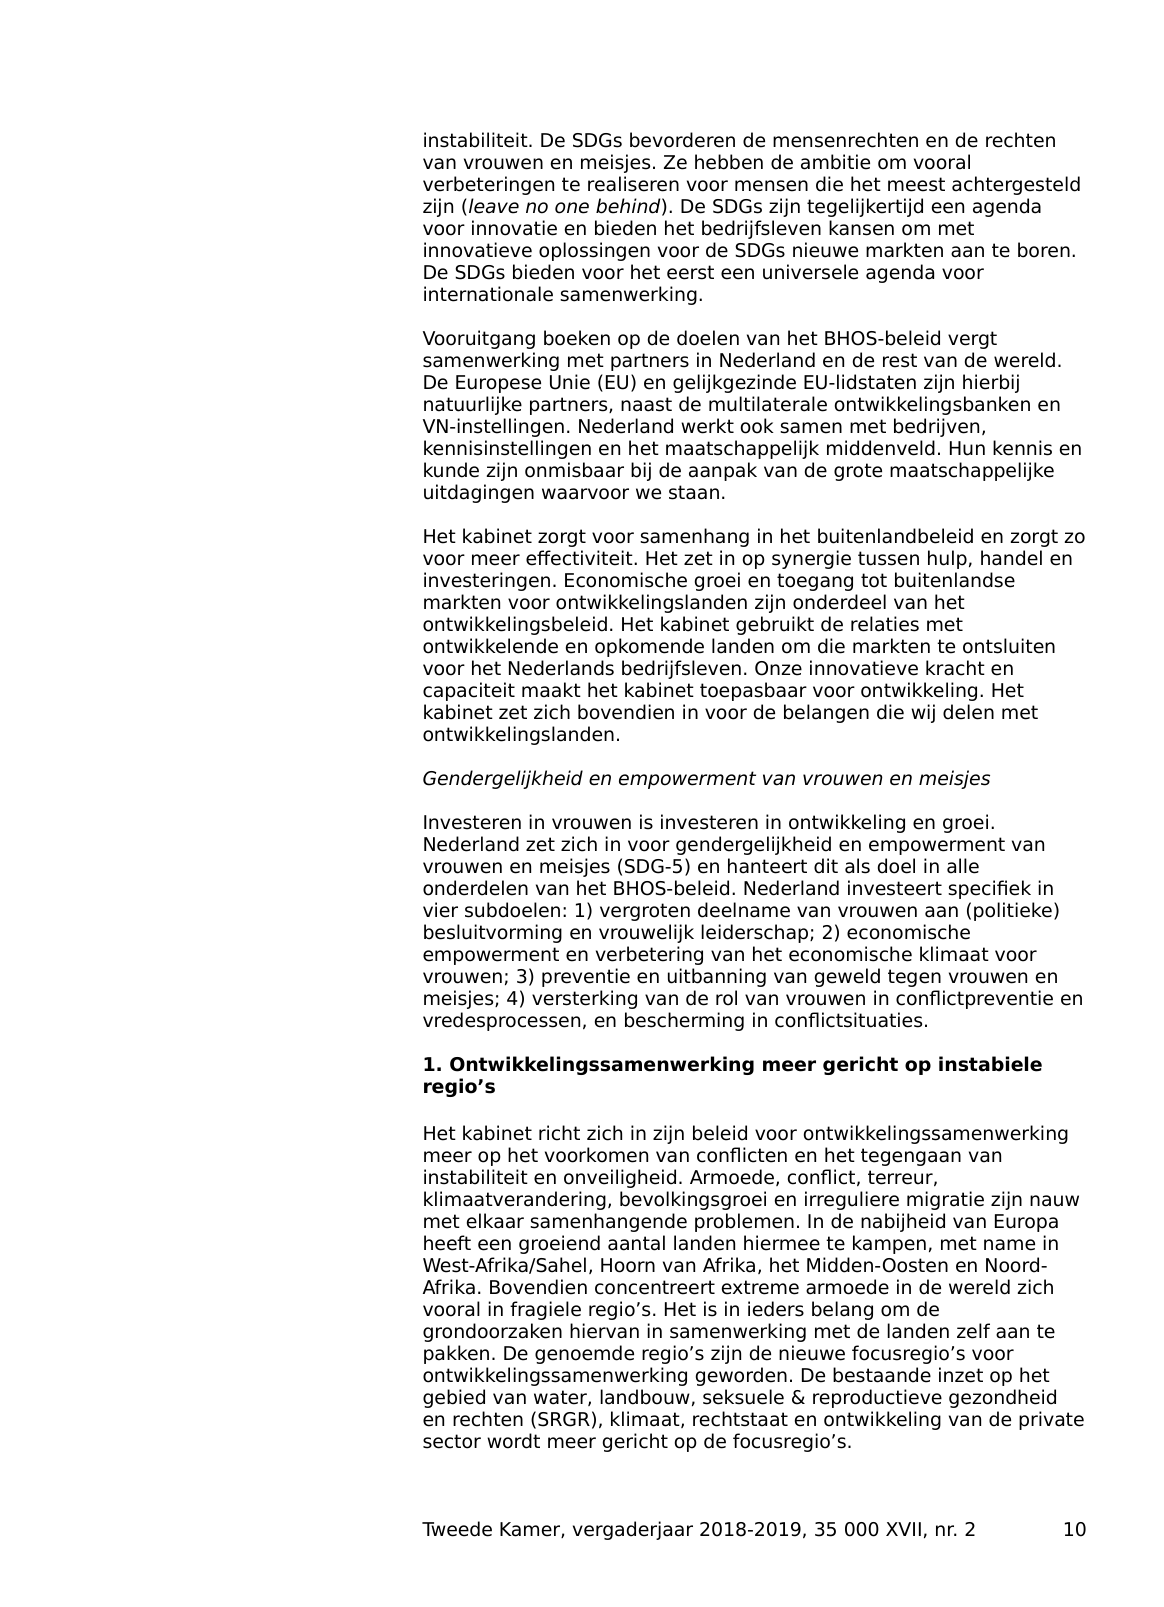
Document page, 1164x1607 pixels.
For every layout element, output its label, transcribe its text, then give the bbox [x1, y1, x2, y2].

text Vooruitgang boeken op de doelen van het BHOS-beleid vergt samenwerking met partners in Nederland en de rest van de wereld. De Europese Unie (EU) en gelijkgezinde EU-lidstaten zijn hierbij natuurlijke partners, naast de multilaterale ontwikkelingsbanken en VN-instellingen. Nederland werkt ook samen met bedrijven, kennisinstellingen en het maatschappelijk middenveld. Hun kennis en kunde zijn onmisbaar bij de aanpak van de grote maatschappelijke uitdagingen waarvoor we staan. [422, 328, 1087, 504]
text Het kabinet zorgt voor samenhang in het buitenlandbeleid en zorgt zo voor meer effectiviteit. Het zet in op synergie tussen hulp, handel en investeringen. Economische groei en toegang tot buitenlandse markten voor ontwikkelingslanden zijn onderdeel van het ontwikkelingsbeleid. Het kabinet gebruikt de relaties met ontwikkelende en opkomende landen om die markten te ontsluiten voor het Nederlands bedrijfsleven. Onze innovatieve kracht en capaciteit maakt het kabinet toepasbaar voor ontwikkeling. Het kabinet zet zich bovendien in voor de belangen die wij delen met ontwikkelingslanden. [422, 526, 1087, 746]
text instabiliteit. De SDGs bevorderen de mensenrechten en de rechten van vrouwen en meisjes. Ze hebben de ambitie om vooral verbeteringen te realiseren voor mensen die het meest achtergesteld zijn (leave no one behind). De SDGs zijn tegelijkertijd een agenda voor innovatie en bieden het bedrijfsleven kansen om met innovatieve oplossingen voor de SDGs nieuwe markten aan te boren. De SDGs bieden voor het eerst een universele agenda voor internationale samenwerking. [422, 130, 1087, 306]
text Investeren in vrouwen is investeren in ontwikkeling en groei. Nederland zet zich in voor gendergelijkheid en empowerment van vrouwen en meisjes (SDG-5) en hanteert dit als doel in alle onderdelen van het BHOS-beleid. Nederland investeert specifiek in vier subdoelen: 1) vergroten deelname van vrouwen aan (politieke) besluitvorming en vrouwelijk leiderschap; 2) economische empowerment en verbetering van het economische klimaat voor vrouwen; 3) preventie en uitbanning van geweld tegen vrouwen en meisjes; 4) versterking van de rol van vrouwen in conflictpreventie en vredesprocessen, en bescherming in conflictsituaties. [422, 812, 1087, 1032]
subtitle 1. Ontwikkelingssamenwerking meer gericht op instabiele regio’s [422, 1054, 1087, 1098]
subtitle Gendergelijkheid en empowerment van vrouwen en meisjes [422, 768, 1087, 790]
text Het kabinet richt zich in zijn beleid voor ontwikkelingssamenwerking meer op het voorkomen van conflicten en het tegengaan van instabiliteit en onveiligheid. Armoede, conflict, terreur, klimaatverandering, bevolkingsgroei en irreguliere migratie zijn nauw met elkaar samenhangende problemen. In de nabijheid van Europa heeft een groeiend aantal landen hiermee te kampen, met name in West-Afrika/Sahel, Hoorn van Afrika, het Midden-Oosten en Noord-Afrika. Bovendien concentreert extreme armoede in de wereld zich vooral in fragiele regio’s. Het is in ieders belang om de grondoorzaken hiervan in samenwerking met de landen zelf aan te pakken. De genoemde regio’s zijn de nieuwe focusregio’s voor ontwikkelingssamenwerking geworden. De bestaande inzet op het gebied van water, landbouw, seksuele & reproductieve gezondheid en rechten (SRGR), klimaat, rechtstaat en ontwikkeling van de private sector wordt meer gericht op de focusregio’s. [422, 1123, 1087, 1453]
